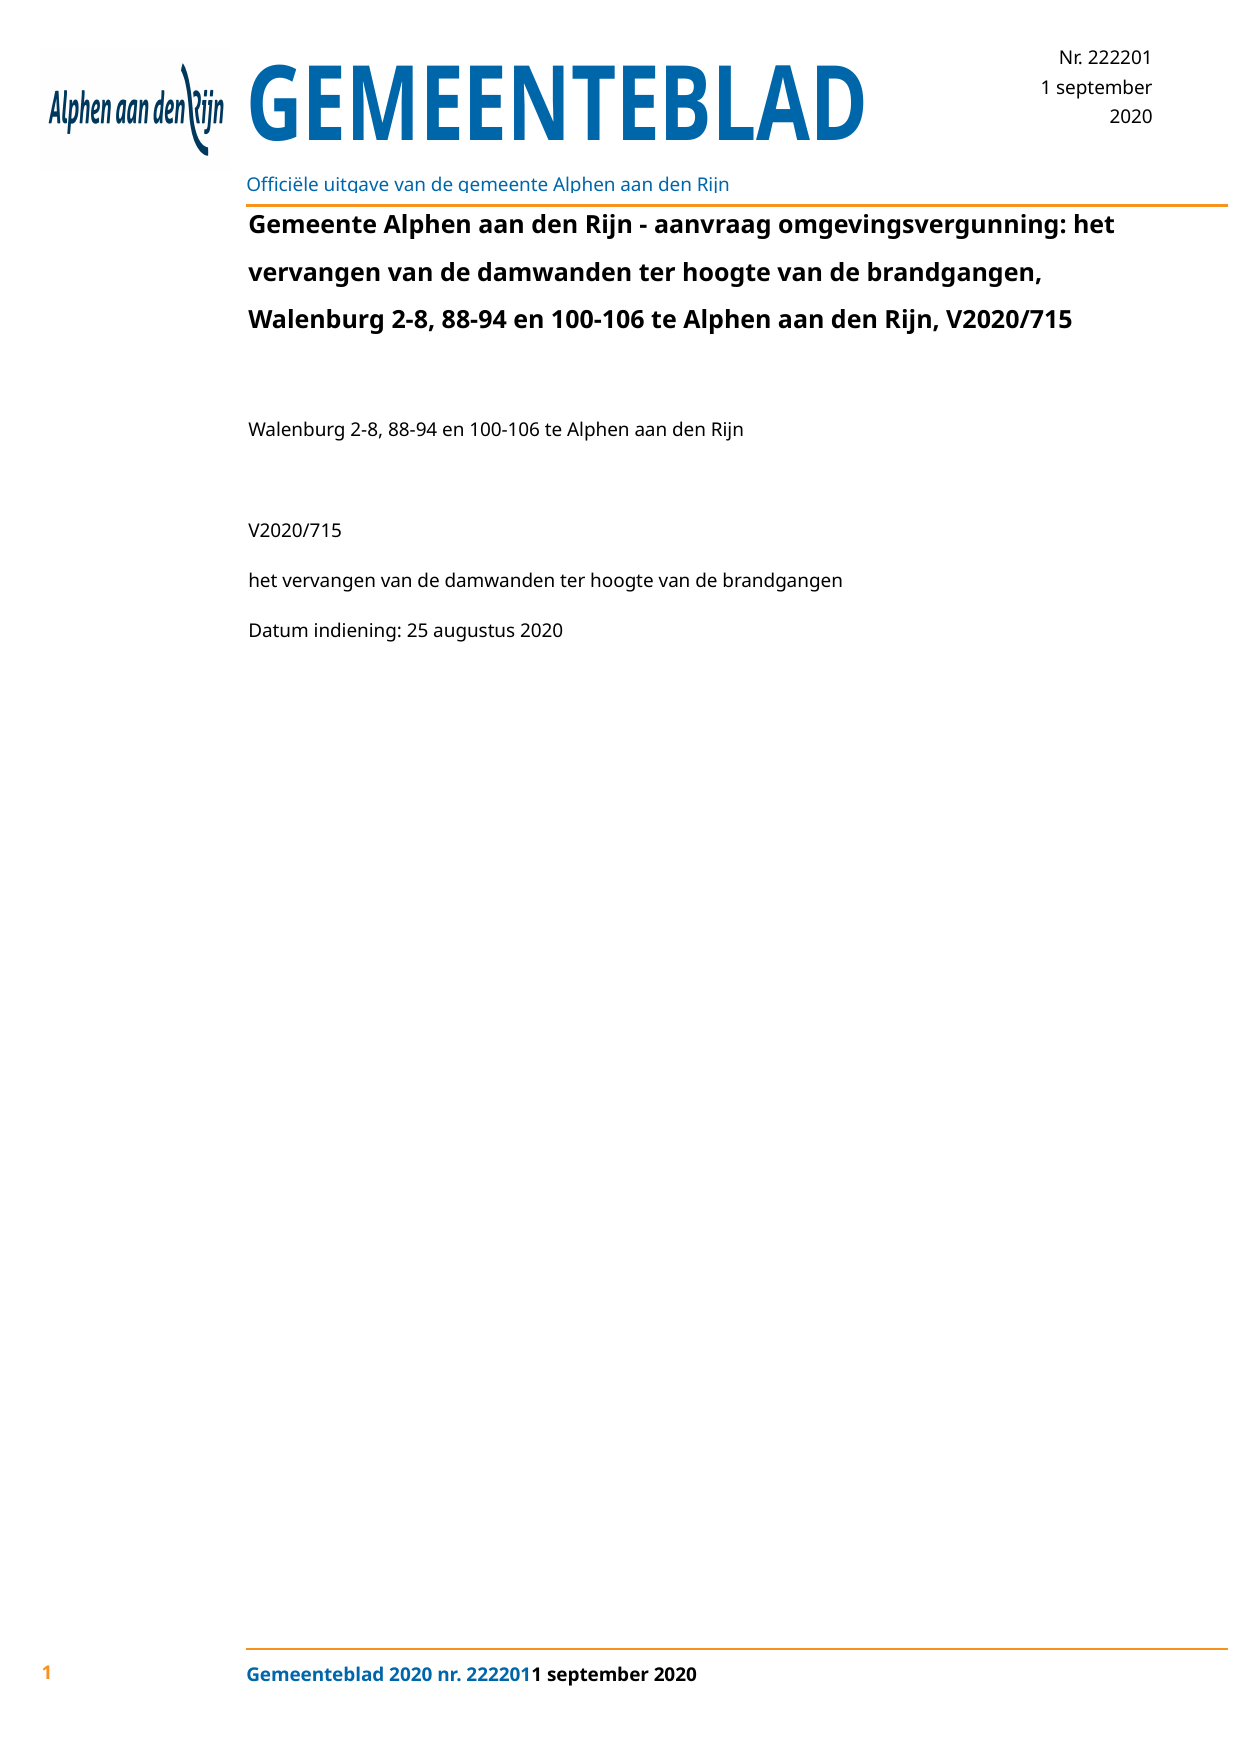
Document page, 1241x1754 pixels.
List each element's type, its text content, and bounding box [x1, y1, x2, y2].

text Datum indiening: 25 augustus 2020 [248, 618, 1152, 643]
text Gemeente Alphen aan den Rijn - aanvraag omgevingsvergunning: het vervangen van de damwanden ter hoogte van de brandgangen, Walenburg 2-8, 88-94 en 100-106 te Alphen aan den Rijn, V2020/715 [248, 207, 1152, 336]
picture [41, 47, 231, 172]
text het vervangen van de damwanden ter hoogte van de brandgangen [248, 567, 1152, 593]
text V2020/715 [248, 517, 1152, 542]
text Walenburg 2-8, 88-94 en 100-106 te Alphen aan den Rijn [248, 416, 1152, 442]
